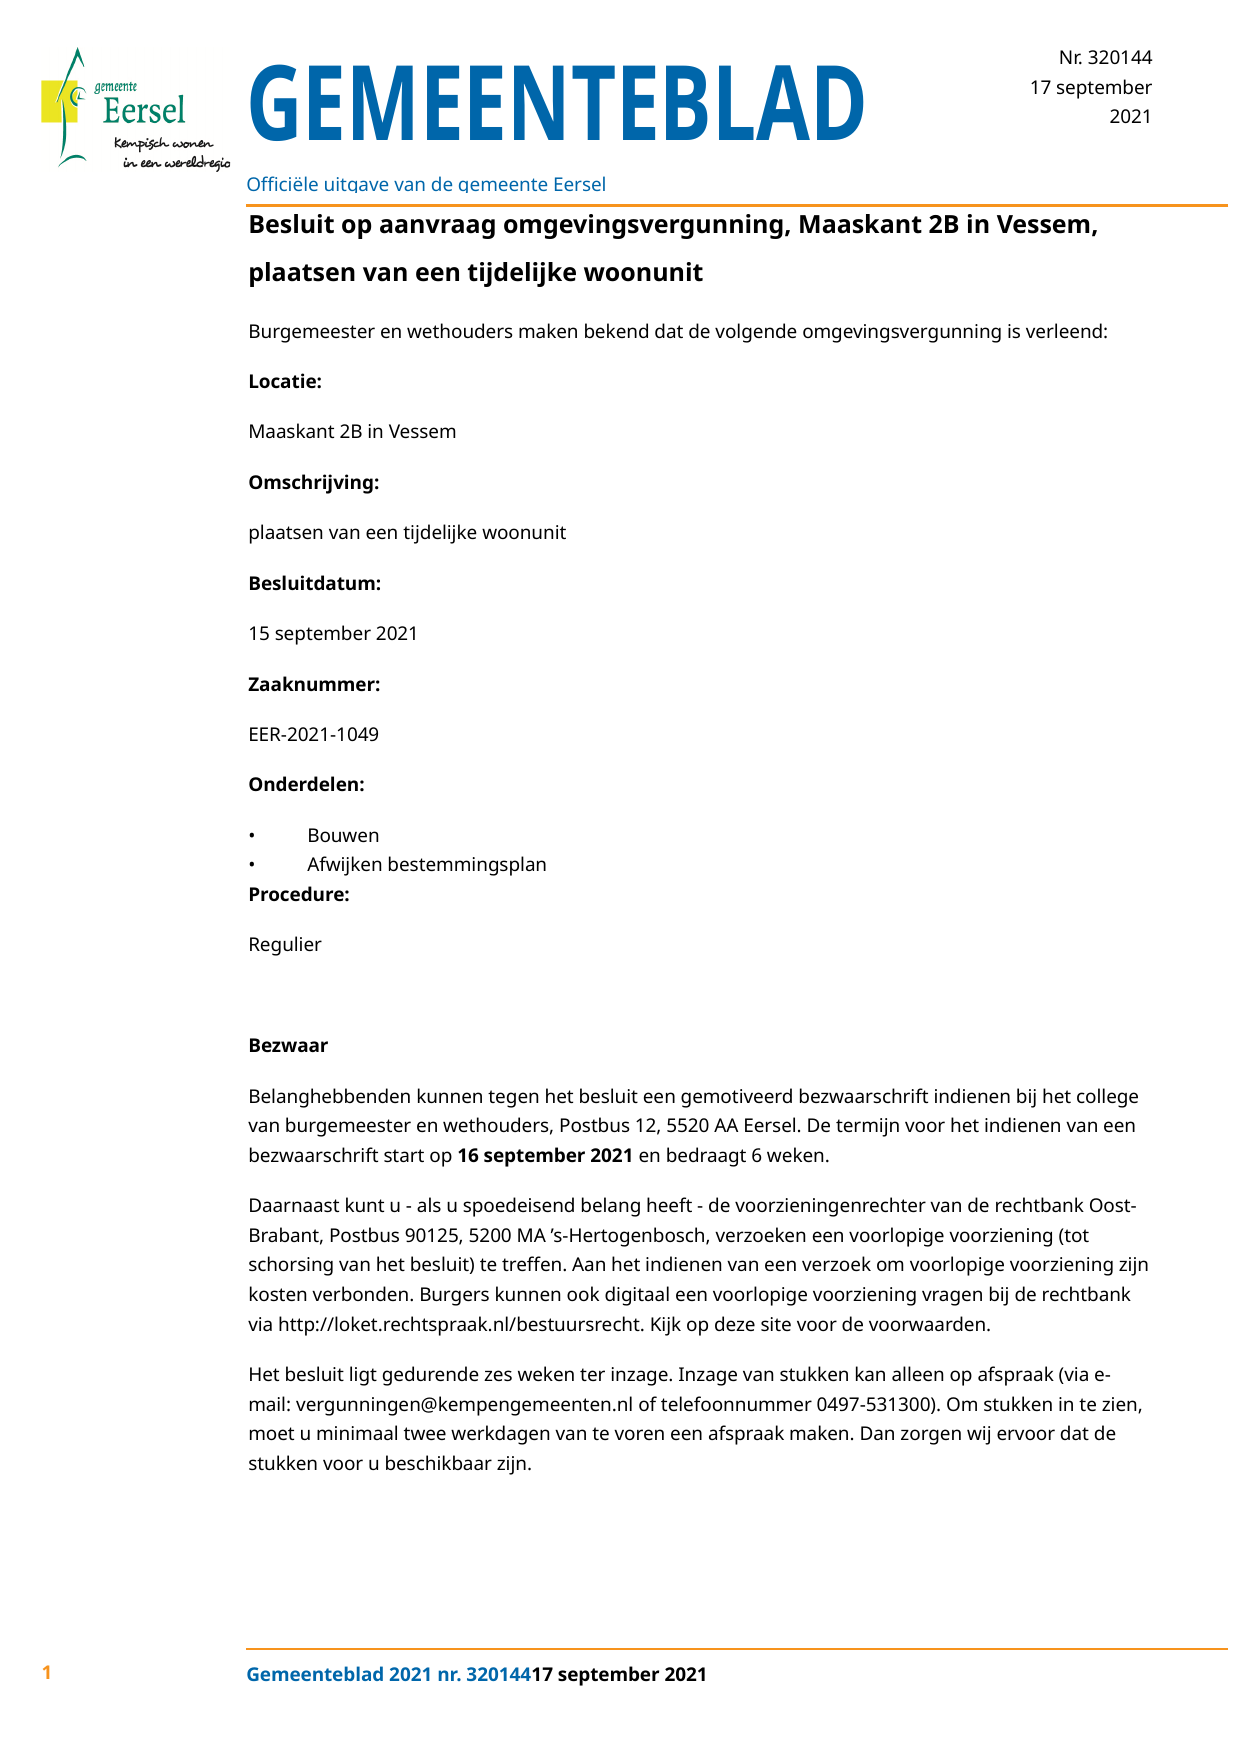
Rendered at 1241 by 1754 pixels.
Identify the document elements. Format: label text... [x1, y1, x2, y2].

text Regulier [248, 932, 1152, 957]
text Onderdelen: [248, 772, 1152, 797]
text Maaskant 2B in Vessem [248, 419, 1152, 444]
text Locatie: [248, 368, 1152, 394]
text Omschrijving: [248, 469, 1152, 495]
text Daarnaast kunt u - als u spoedeisend belang heeft - de voorzieningenrechter van de rechtbank Oost-Brabant, Postbus 90125, 5200 MA ’s-Hertogenbosch, verzoeken een voorlopige voorziening (tot schorsing van het besluit) te treffen. Aan het indienen van een verzoek om voorlopige voorziening zijn kosten verbonden. Burgers kunnen ook digitaal een voorlopige voorziening vragen bij de rechtbank via http://loket.rechtspraak.nl/bestuursrecht. Kijk op deze site voor de voorwaarden. [248, 1192, 1152, 1337]
text Het besluit ligt gedurende zes weken ter inzage. Inzage van stukken kan alleen op afspraak (via e-mail: vergunningen@kempengemeenten.nl of telefoonnummer 0497-531300). Om stukken in te zien, moet u minimaal twee werkdagen van te voren een afspraak maken. Dan zorgen wij ervoor dat de stukken voor u beschikbaar zijn. [248, 1361, 1152, 1476]
text Belanghebbenden kunnen tegen het besluit een gemotiveerd bezwaarschrift indienen bij het college van burgemeester en wethouders, Postbus 12, 5520 AA Eersel. De termijn voor het indienen van een bezwaarschrift start op 16 september 2021 en bedraagt 6 weken. [248, 1083, 1152, 1168]
list Afwijken bestemmingsplan [248, 852, 1152, 877]
text Zaaknummer: [248, 671, 1152, 697]
text Procedure: [248, 881, 1152, 907]
text Burgemeester en wethouders maken bekend dat de volgende omgevingsvergunning is verleend: [248, 318, 1152, 344]
text EER-2021-1049 [248, 721, 1152, 747]
text plaatsen van een tijdelijke woonunit [248, 519, 1152, 545]
text Bezwaar [248, 1032, 1152, 1058]
picture [41, 47, 231, 172]
text Besluitdatum: [248, 570, 1152, 596]
list Bouwen [248, 822, 1152, 848]
text 15 september 2021 [248, 620, 1152, 646]
text Besluit op aanvraag omgevingsvergunning, Maaskant 2B in Vessem, plaatsen van een tijdelijke woonunit [248, 207, 1152, 288]
